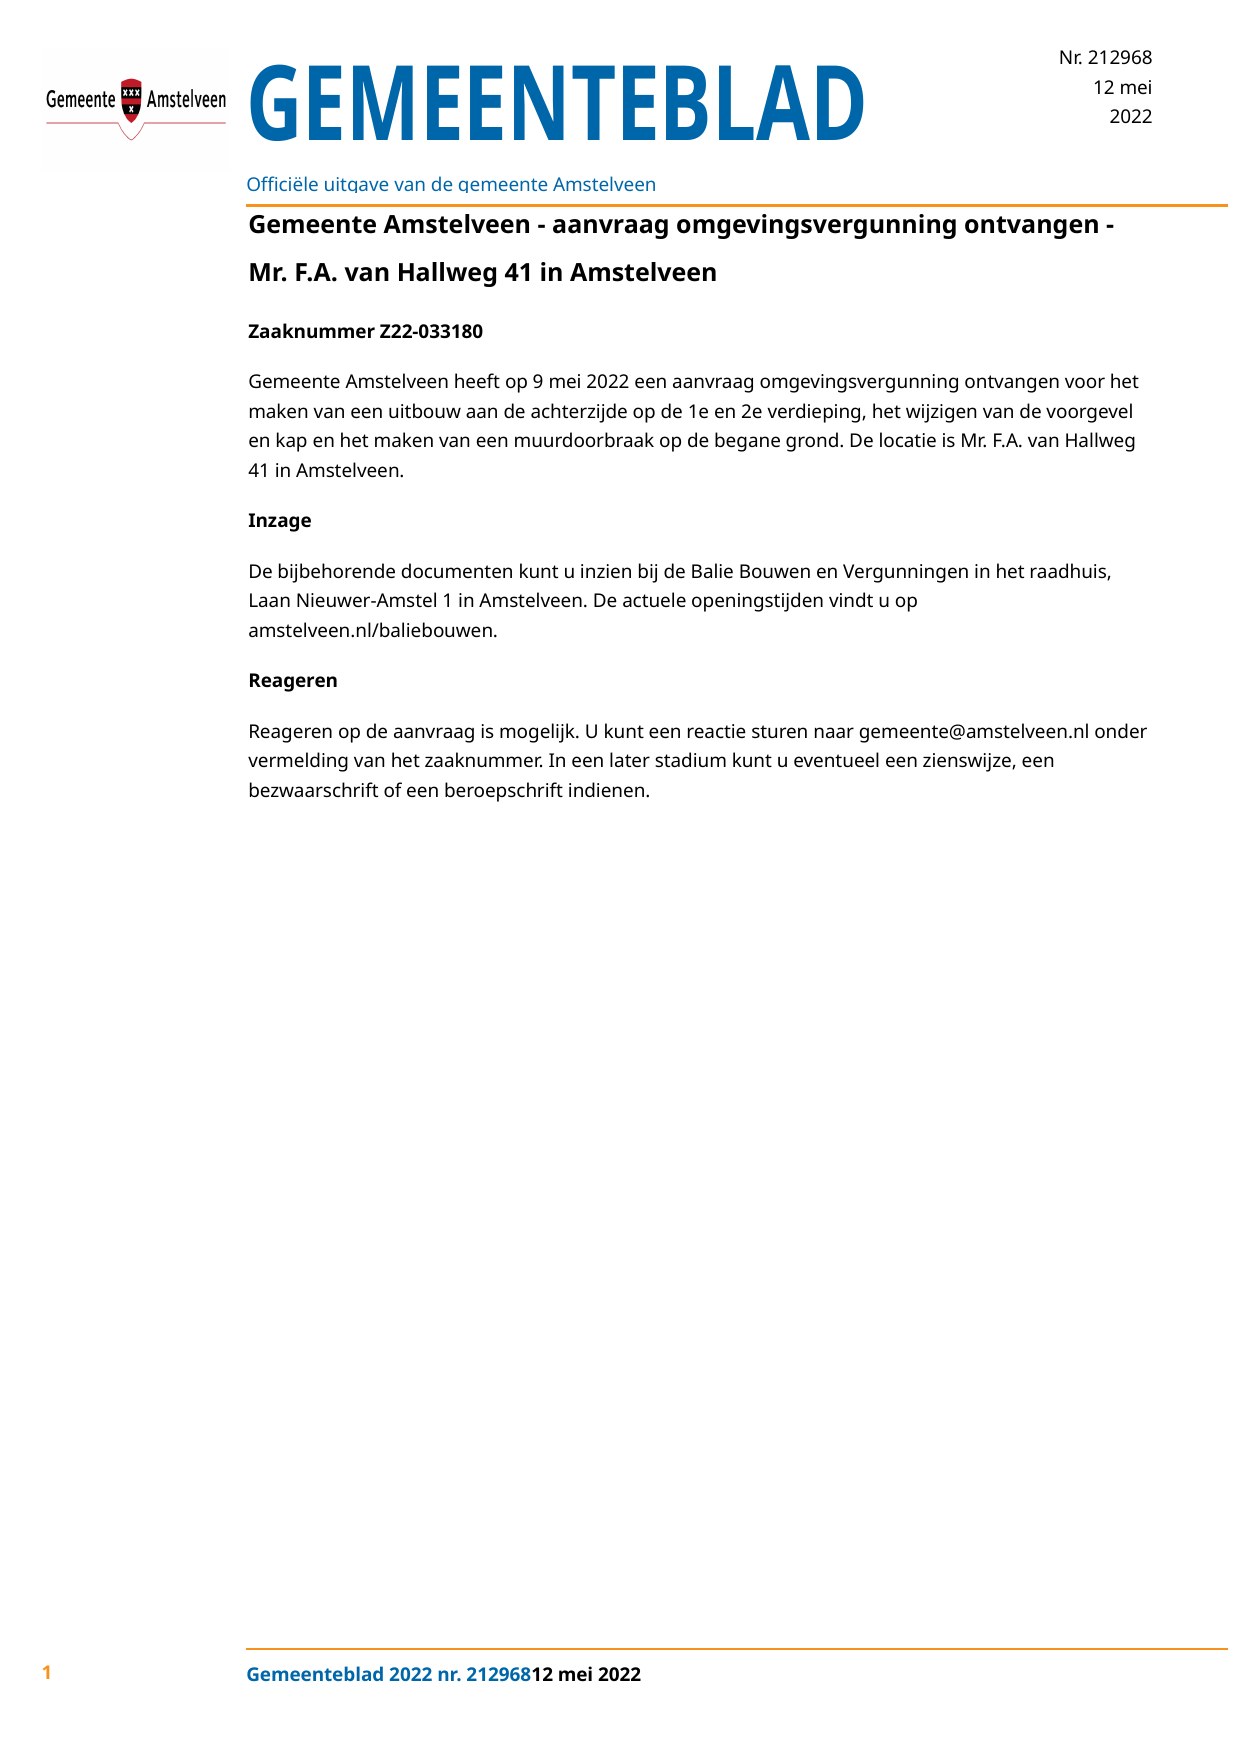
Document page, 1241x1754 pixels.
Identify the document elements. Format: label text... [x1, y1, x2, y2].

text Gemeente Amstelveen heeft op 9 mei 2022 een aanvraag omgevingsvergunning ontvangen voor het maken van een uitbouw aan de achterzijde op de 1e en 2e verdieping, het wijzigen van de voorgevel en kap en het maken van een muurdoorbraak op de begane grond. De locatie is Mr. F.A. van Hallweg 41 in Amstelveen. [248, 368, 1152, 483]
text Reageren op de aanvraag is mogelijk. U kunt een reactie sturen naar gemeente@amstelveen.nl onder vermelding van het zaaknummer. In een later stadium kunt u eventueel een zienswijze, een bezwaarschrift of een beroepschrift indienen. [248, 718, 1152, 803]
picture [41, 47, 231, 172]
text Gemeente Amstelveen - aanvraag omgevingsvergunning ontvangen - Mr. F.A. van Hallweg 41 in Amstelveen [248, 207, 1152, 288]
text Inzage [248, 507, 1152, 533]
text Zaaknummer Z22-033180 [248, 318, 1152, 344]
text De bijbehorende documenten kunt u inzien bij de Balie Bouwen en Vergunningen in het raadhuis, Laan Nieuwer-Amstel 1 in Amstelveen. De actuele openingstijden vindt u op amstelveen.nl/baliebouwen. [248, 558, 1152, 643]
text Reageren [248, 667, 1152, 693]
